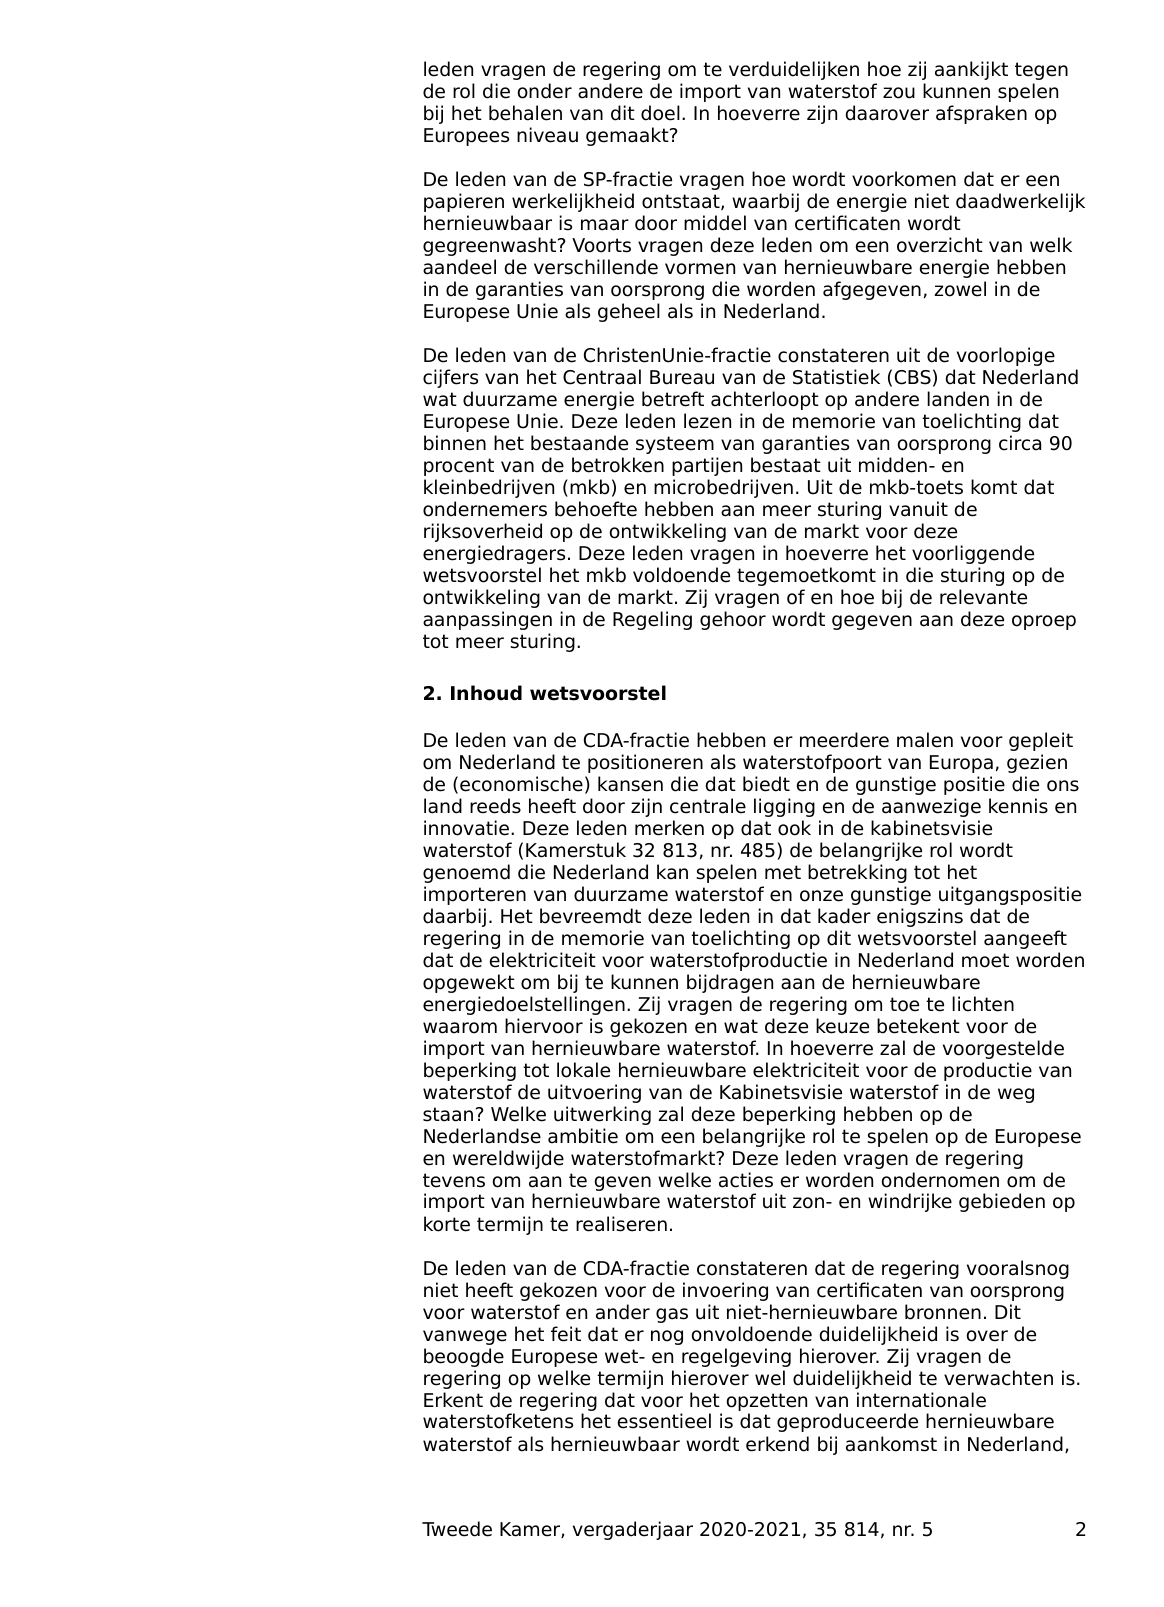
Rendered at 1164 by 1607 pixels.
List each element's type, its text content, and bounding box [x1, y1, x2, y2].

text De leden van de SP-fractie vragen hoe wordt voorkomen dat er een papieren werkelijkheid ontstaat, waarbij de energie niet daadwerkelijk hernieuwbaar is maar door middel van certificaten wordt gegreenwasht? Voorts vragen deze leden om een overzicht van welk aandeel de verschillende vormen van hernieuwbare energie hebben in de garanties van oorsprong die worden afgegeven, zowel in de Europese Unie als geheel als in Nederland. [422, 169, 1087, 323]
subtitle 2. Inhoud wetsvoorstel [422, 683, 1087, 705]
text leden vragen de regering om te verduidelijken hoe zij aankijkt tegen de rol die onder andere de import van waterstof zou kunnen spelen bij het behalen van dit doel. In hoeverre zijn daarover afspraken op Europees niveau gemaakt? [422, 59, 1087, 147]
text De leden van de ChristenUnie-fractie constateren uit de voorlopige cijfers van het Centraal Bureau van de Statistiek (CBS) dat Nederland wat duurzame energie betreft achterloopt op andere landen in de Europese Unie. Deze leden lezen in de memorie van toelichting dat binnen het bestaande systeem van garanties van oorsprong circa 90 procent van de betrokken partijen bestaat uit midden- en kleinbedrijven (mkb) en microbedrijven. Uit de mkb-toets komt dat ondernemers behoefte hebben aan meer sturing vanuit de rijksoverheid op de ontwikkeling van de markt voor deze energiedragers. Deze leden vragen in hoeverre het voorliggende wetsvoorstel het mkb voldoende tegemoetkomt in die sturing op de ontwikkeling van de markt. Zij vragen of en hoe bij de relevante aanpassingen in de Regeling gehoor wordt gegeven aan deze oproep tot meer sturing. [422, 345, 1087, 653]
text De leden van de CDA-fractie hebben er meerdere malen voor gepleit om Nederland te positioneren als waterstofpoort van Europa, gezien de (economische) kansen die dat biedt en de gunstige positie die ons land reeds heeft door zijn centrale ligging en de aanwezige kennis en innovatie. Deze leden merken op dat ook in de kabinetsvisie waterstof (Kamerstuk 32 813, nr. 485) de belangrijke rol wordt genoemd die Nederland kan spelen met betrekking tot het importeren van duurzame waterstof en onze gunstige uitgangspositie daarbij. Het bevreemdt deze leden in dat kader enigszins dat de regering in de memorie van toelichting op dit wetsvoorstel aangeeft dat de elektriciteit voor waterstofproductie in Nederland moet worden opgewekt om bij te kunnen bijdragen aan de hernieuwbare energiedoelstellingen. Zij vragen de regering om toe te lichten waarom hiervoor is gekozen en wat deze keuze betekent voor de import van hernieuwbare waterstof. In hoeverre zal de voorgestelde beperking tot lokale hernieuwbare elektriciteit voor de productie van waterstof de uitvoering van de Kabinetsvisie waterstof in de weg staan? Welke uitwerking zal deze beperking hebben op de Nederlandse ambitie om een belangrijke rol te spelen op de Europese en wereldwijde waterstofmarkt? Deze leden vragen de regering tevens om aan te geven welke acties er worden ondernomen om de import van hernieuwbare waterstof uit zon- en windrijke gebieden op korte termijn te realiseren. [422, 730, 1087, 1235]
text De leden van de CDA-fractie constateren dat de regering vooralsnog niet heeft gekozen voor de invoering van certificaten van oorsprong voor waterstof en ander gas uit niet-hernieuwbare bronnen. Dit vanwege het feit dat er nog onvoldoende duidelijkheid is over de beoogde Europese wet- en regelgeving hierover. Zij vragen de regering op welke termijn hierover wel duidelijkheid te verwachten is. Erkent de regering dat voor het opzetten van internationale waterstofketens het essentieel is dat geproduceerde hernieuwbare waterstof als hernieuwbaar wordt erkend bij aankomst in Nederland, [422, 1258, 1087, 1455]
